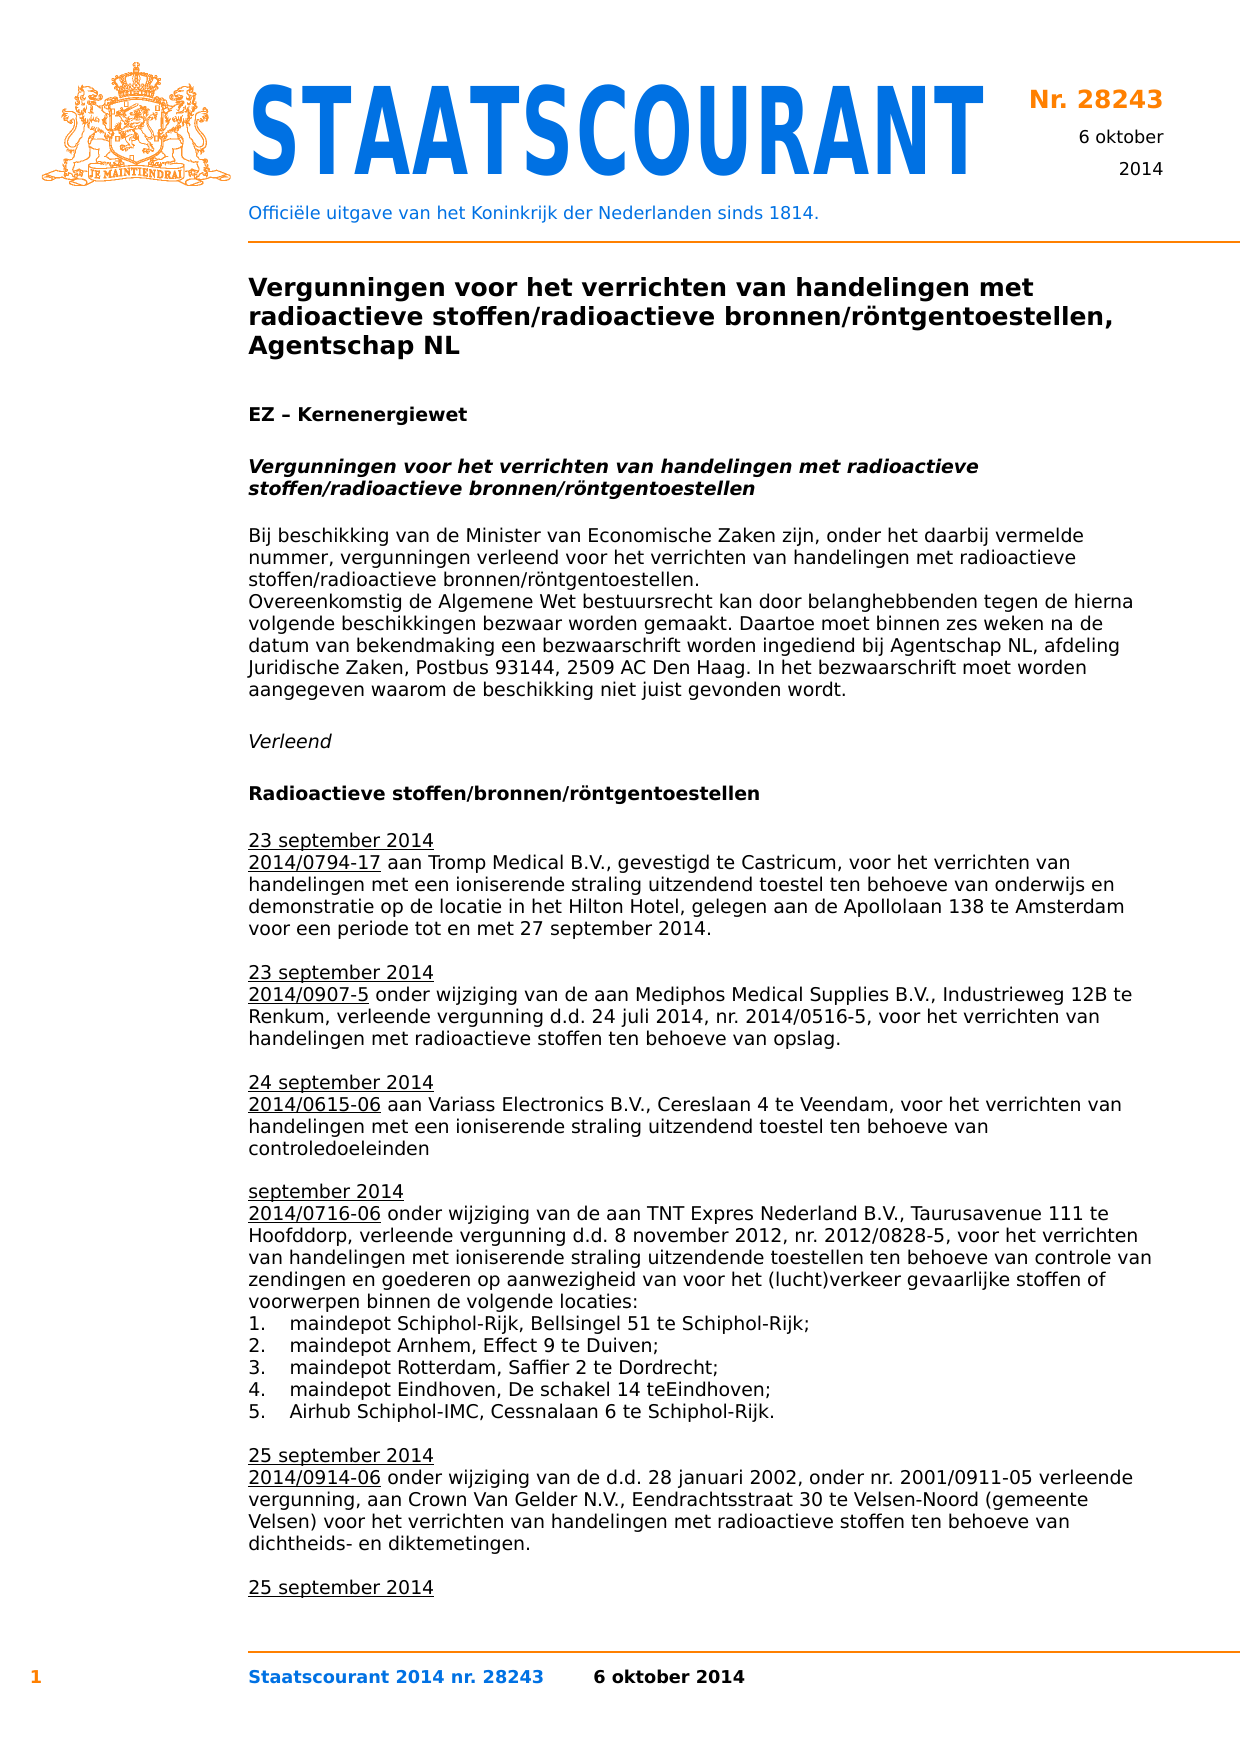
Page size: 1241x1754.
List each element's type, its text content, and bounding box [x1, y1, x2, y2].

text 3. maindepot Rotterdam, Saffier 2 te Dordrecht; [248, 1357, 1163, 1379]
text 24 september 2014 [248, 1072, 1163, 1093]
table_header Nr. 28243 [998, 62, 1240, 121]
text 2014/0716-06 onder wijziging van de aan TNT Expres Nederland B.V., Taurusavenue 111 te Hoofddorp, verleende vergunning d.d. 8 november 2012, nr. 2012/0828-5, voor het verrichten van handelingen met ioniserende straling uitzendende toestellen ten behoeve van controle van zendingen en goederen op aanwezigheid van voor het (lucht)verkeer gevaarlijke stoffen of voorwerpen binnen de volgende locaties: [248, 1203, 1163, 1313]
subtitle Vergunningen voor het verrichten van handelingen met radioactieve stoffen/radioactieve bronnen/röntgentoestellen, Agentschap NL [248, 273, 1163, 361]
text september 2014 [248, 1181, 1163, 1203]
text 23 september 2014 [248, 962, 1163, 984]
text Bij beschikking van de Minister van Economische Zaken zijn, onder het daarbij vermelde nummer, vergunningen verleend voor het verrichten van handelingen met radioactieve stoffen/radioactieve bronnen/röntgentoestellen. [248, 525, 1163, 591]
text 5. Airhub Schiphol-IMC, Cessnalaan 6 te Schiphol-Rijk. [248, 1401, 1163, 1423]
text 2. maindepot Arnhem, Effect 9 te Duiven; [248, 1335, 1163, 1357]
subtitle Vergunningen voor het verrichten van handelingen met radioactieve stoffen/radioactieve bronnen/röntgentoestellen [248, 456, 1163, 500]
text 25 september 2014 [248, 1577, 1163, 1599]
text 2014/0794-17 aan Tromp Medical B.V., gevestigd te Castricum, voor het verrichten van handelingen met een ioniserende straling uitzendend toestel ten behoeve van onderwijs en demonstratie op de locatie in het Hilton Hotel, gelegen aan de Apollolaan 138 te Amsterdam voor een periode tot en met 27 september 2014. [248, 852, 1163, 940]
text 2014/0914-06 onder wijziging van de d.d. 28 januari 2002, onder nr. 2001/0911-05 verleende vergunning, aan Crown Van Gelder N.V., Eendrachtsstraat 30 te Velsen-Noord (gemeente Velsen) voor het verrichten van handelingen met radioactieve stoffen ten behoeve van dichtheids- en diktemetingen. [248, 1467, 1163, 1555]
subtitle EZ – Kernenergiewet [248, 404, 1163, 426]
text 4. maindepot Eindhoven, De schakel 14 teEindhoven; [248, 1379, 1163, 1401]
text 25 september 2014 [248, 1445, 1163, 1467]
text Overeenkomstig de Algemene Wet bestuursrecht kan door belanghebbenden tegen de hierna volgende beschikkingen bezwaar worden gemaakt. Daartoe moet binnen zes weken na de datum van bekendmaking een bezwaarschrift worden ingediend bij Agentschap NL, afdeling Juridische Zaken, Postbus 93144, 2509 AC Den Haag. In het bezwaarschrift moet worden aangegeven waarom de beschikking niet juist gevonden wordt. [248, 591, 1163, 701]
table_cell Officiële uitgave van het Koninkrijk der Nederlanden sinds 1814. [248, 203, 1240, 241]
text 2014/0907-5 onder wijziging van de aan Mediphos Medical Supplies B.V., Industrieweg 12B te Renkum, verleende vergunning d.d. 24 juli 2014, nr. 2014/0516-5, voor het verrichten van handelingen met radioactieve stoffen ten behoeve van opslag. [248, 984, 1163, 1050]
table_header STAATSCOURANT [248, 62, 998, 203]
subtitle Verleend [248, 731, 1163, 753]
text 2014/0615-06 aan Variass Electronics B.V., Cereslaan 4 te Veendam, voor het verrichten van handelingen met een ioniserende straling uitzendend toestel ten behoeve van controledoeleinden [248, 1093, 1163, 1159]
picture [41, 62, 231, 186]
text 23 september 2014 [248, 830, 1163, 852]
table_cell 6 oktober [998, 121, 1240, 153]
subtitle Radioactieve stoffen/bronnen/röntgentoestellen [248, 783, 1163, 805]
text 1. maindepot Schiphol-Rijk, Bellsingel 51 te Schiphol-Rijk; [248, 1313, 1163, 1335]
table_cell 2014 [998, 153, 1240, 203]
table_header [25, 62, 248, 241]
